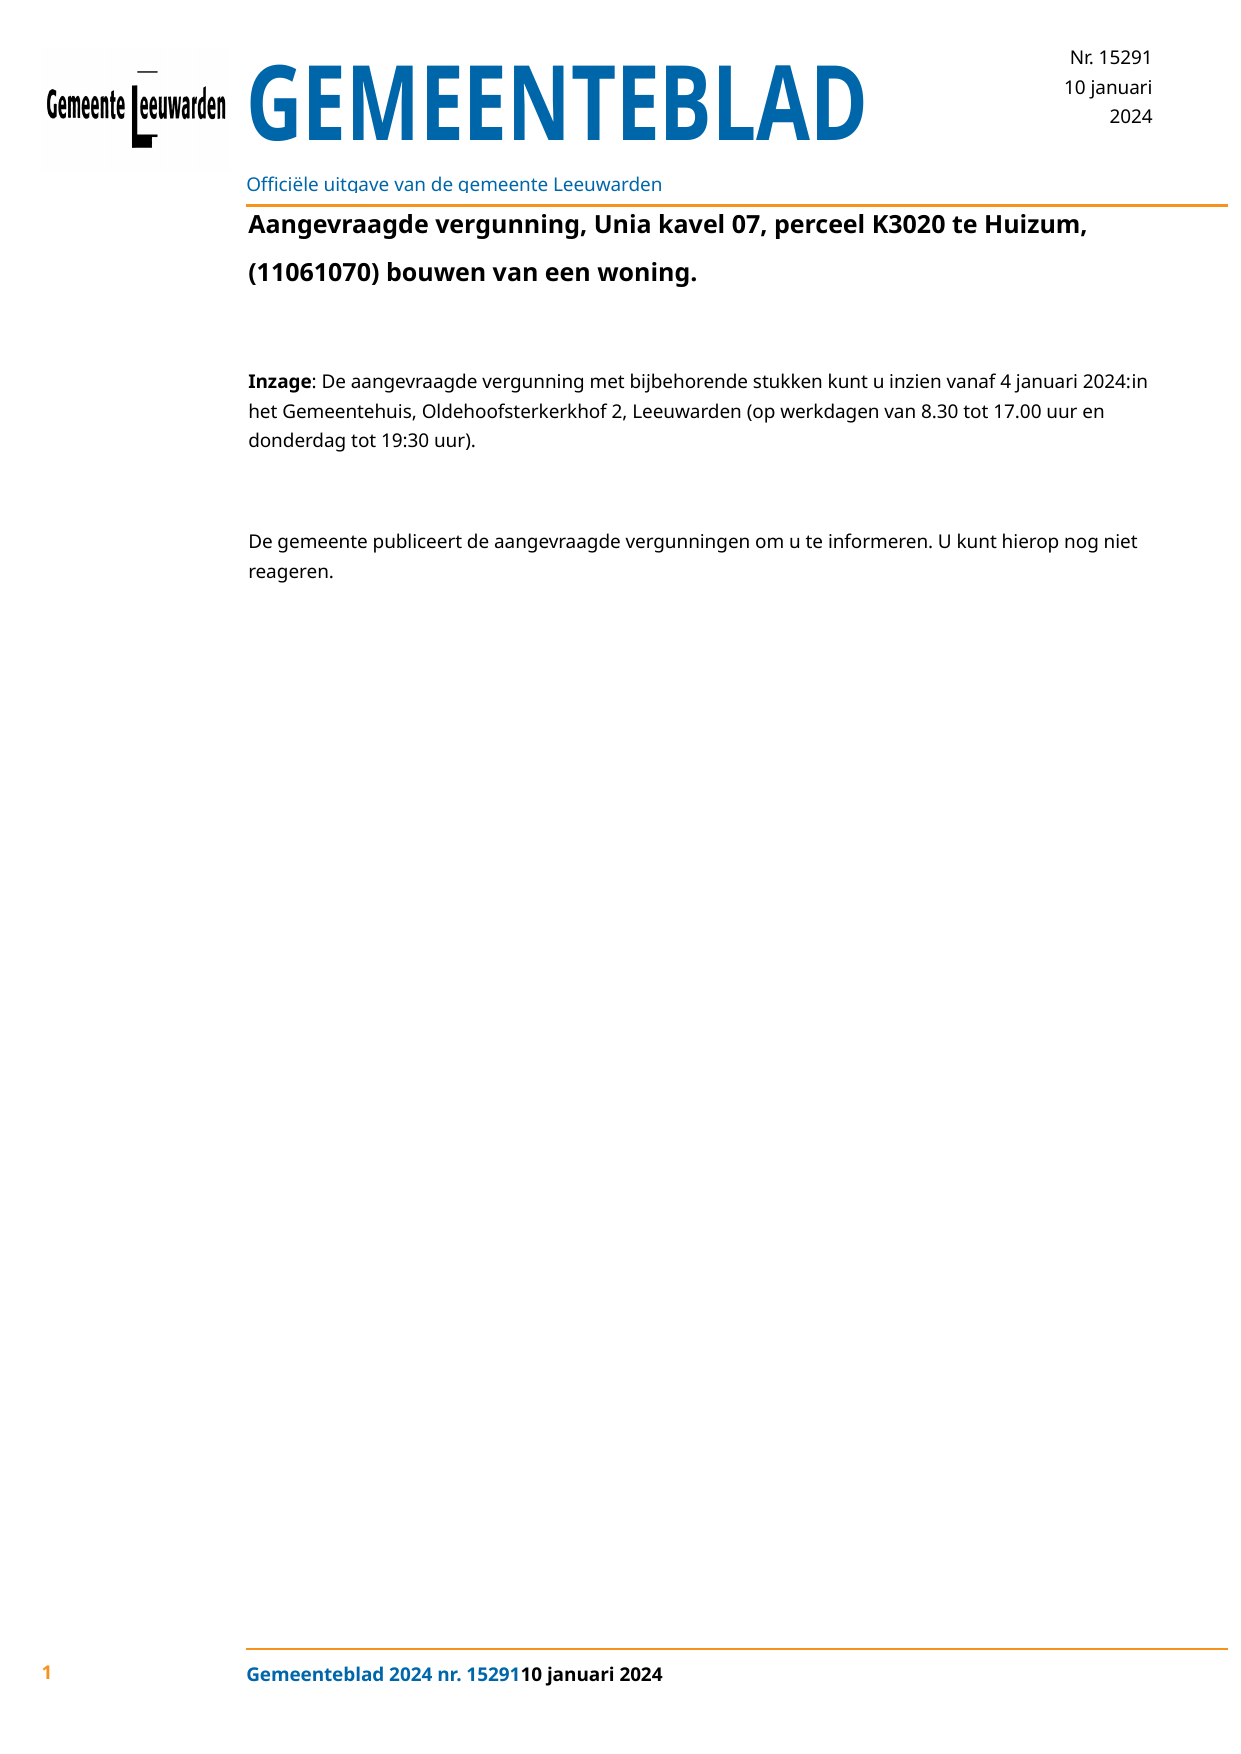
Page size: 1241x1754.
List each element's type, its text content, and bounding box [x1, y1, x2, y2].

text Inzage: De aangevraagde vergunning met bijbehorende stukken kunt u inzien vanaf 4 januari 2024:in het Gemeentehuis, Oldehoofsterkerkhof 2, Leeuwarden (op werkdagen van 8.30 tot 17.00 uur en donderdag tot 19:30 uur). [248, 368, 1152, 453]
picture [41, 47, 231, 172]
text De gemeente publiceert de aangevraagde vergunningen om u te informeren. U kunt hierop nog niet reageren. [248, 528, 1152, 584]
text Aangevraagde vergunning, Unia kavel 07, perceel K3020 te Huizum, (11061070) bouwen van een woning. [248, 207, 1152, 288]
